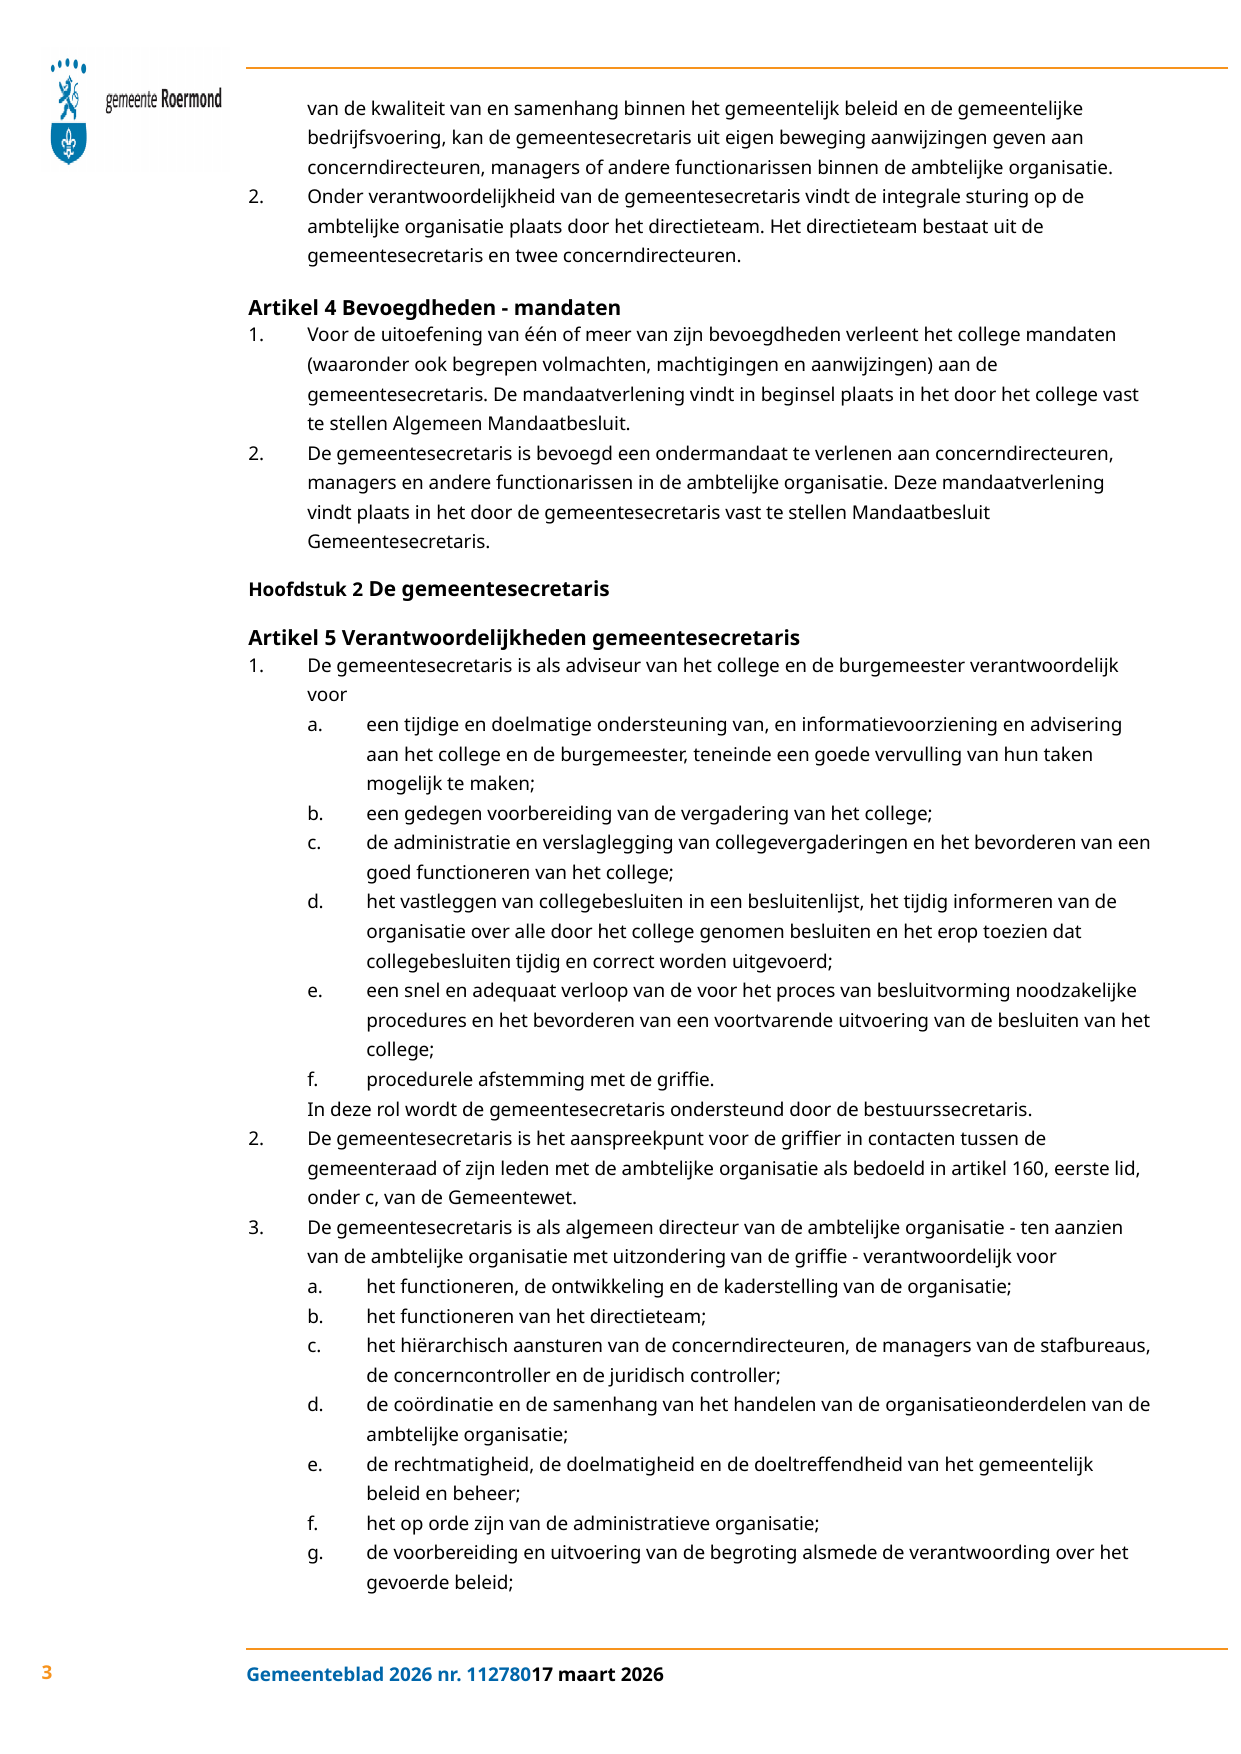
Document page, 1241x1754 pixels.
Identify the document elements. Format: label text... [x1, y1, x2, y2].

list De gemeentesecretaris is het aanspreekpunt voor de griffier in contacten tussen de gemeenteraad of zijn leden met de ambtelijke organisatie als bedoeld in artikel 160, eerste lid, onder c, van de Gemeentewet. [248, 1125, 1152, 1210]
list de administratie en verslaglegging van collegevergaderingen en het bevorderen van een goed functioneren van het college; [307, 829, 1152, 885]
list Voor de uitoefening van één of meer van zijn bevoegdheden verleent het college mandaten (waaronder ook begrepen volmachten, machtigingen en aanwijzingen) aan de gemeentesecretaris. De mandaatverlening vindt in beginsel plaats in het door het college vast te stellen Algemeen Mandaatbesluit. [248, 322, 1152, 436]
list een snel en adequaat verloop van de voor het proces van besluitvorming noodzakelijke procedures en het bevorderen van een voortvarende uitvoering van de besluiten van het college; [307, 977, 1152, 1062]
list het op orde zijn van de administratieve organisatie; [307, 1510, 1152, 1536]
list het functioneren van het directieteam; [307, 1303, 1152, 1328]
list De gemeentesecretaris is als adviseur van het college en de burgemeester verantwoordelijk voor [248, 652, 1152, 707]
text Hoofdstuk 2 De gemeentesecretaris [248, 574, 1152, 603]
picture [41, 47, 231, 172]
list van de kwaliteit van en samenhang binnen het gemeentelijk beleid en de gemeentelijke bedrijfsvoering, kan de gemeentesecretaris uit eigen beweging aanwijzingen geven aan concerndirecteuren, managers of andere functionarissen binnen de ambtelijke organisatie. [248, 95, 1152, 180]
list het hiërarchisch aansturen van de concerndirecteuren, de managers van de stafbureaus, de concerncontroller en de juridisch controller; [307, 1332, 1152, 1388]
list procedurele afstemming met de griffie. [307, 1066, 1152, 1092]
list het vastleggen van collegebesluiten in een besluitenlijst, het tijdig informeren van de organisatie over alle door het college genomen besluiten en het erop toezien dat collegebesluiten tijdig en correct worden uitgevoerd; [307, 889, 1152, 973]
list een tijdige en doelmatige ondersteuning van, en informatievoorziening en advisering aan het college en de burgemeester, teneinde een goede vervulling van hun taken mogelijk te maken; [307, 711, 1152, 796]
list De gemeentesecretaris is bevoegd een ondermandaat te verlenen aan concerndirecteuren, managers en andere functionarissen in de ambtelijke organisatie. Deze mandaatverlening vindt plaats in het door de gemeentesecretaris vast te stellen Mandaatbesluit Gemeentesecretaris. [248, 440, 1152, 554]
list de rechtmatigheid, de doelmatigheid en de doeltreffendheid van het gemeentelijk beleid en beheer; [307, 1451, 1152, 1506]
list In deze rol wordt de gemeentesecretaris ondersteund door de bestuurssecretaris. [248, 1096, 1152, 1121]
list de coördinatie en de samenhang van het handelen van de organisatieonderdelen van de ambtelijke organisatie; [307, 1392, 1152, 1447]
list De gemeentesecretaris is als algemeen directeur van de ambtelijke organisatie - ten aanzien van de ambtelijke organisatie met uitzondering van de griffie - verantwoordelijk voor [248, 1214, 1152, 1269]
list een gedegen voorbereiding van de vergadering van het college; [307, 800, 1152, 826]
text Artikel 4 Bevoegdheden - mandaten [248, 293, 1152, 322]
list het functioneren, de ontwikkeling en de kaderstelling van de organisatie; [307, 1273, 1152, 1299]
list Onder verantwoordelijkheid van de gemeentesecretaris vindt de integrale sturing op de ambtelijke organisatie plaats door het directieteam. Het directieteam bestaat uit de gemeentesecretaris en twee concerndirecteuren. [248, 183, 1152, 268]
text Artikel 5 Verantwoordelijkheden gemeentesecretaris [248, 623, 1152, 652]
list de voorbereiding en uitvoering van de begroting alsmede de verantwoording over het gevoerde beleid; [307, 1539, 1152, 1595]
